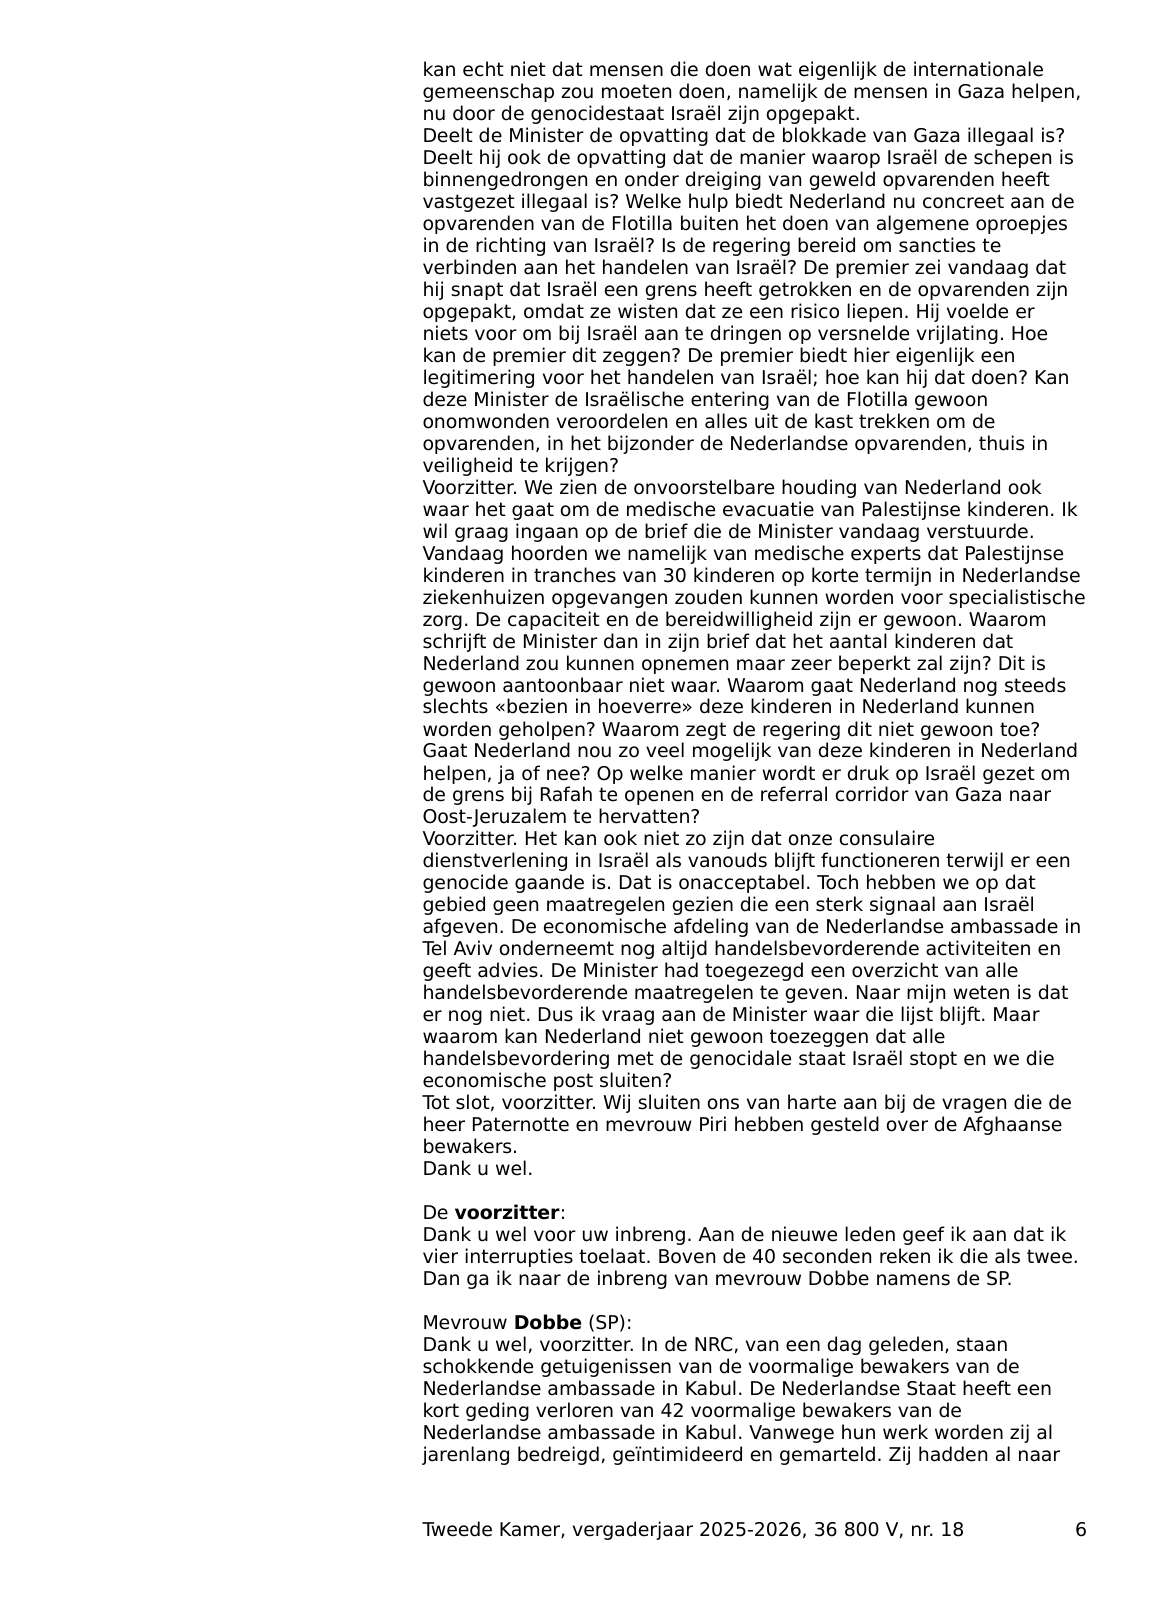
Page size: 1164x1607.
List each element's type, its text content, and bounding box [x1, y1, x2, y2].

text De voorzitter: [422, 1202, 1087, 1224]
text Dank u wel, voorzitter. In de NRC, van een dag geleden, staan schokkende getuigenissen van de voormalige bewakers van de Nederlandse ambassade in Kabul. De Nederlandse Staat heeft een kort geding verloren van 42 voormalige bewakers van de Nederlandse ambassade in Kabul. Vanwege hun werk worden zij al jarenlang bedreigd, geïntimideerd en gemarteld. Zij hadden al naar [422, 1334, 1087, 1466]
text Dank u wel. [422, 1158, 1087, 1180]
text Tot slot, voorzitter. Wij sluiten ons van harte aan bij de vragen die de heer Paternotte en mevrouw Piri hebben gesteld over de Afghaanse bewakers. [422, 1092, 1087, 1158]
text Voorzitter. We zien de onvoorstelbare houding van Nederland ook waar het gaat om de medische evacuatie van Palestijnse kinderen. Ik wil graag ingaan op de brief die de Minister vandaag verstuurde. Vandaag hoorden we namelijk van medische experts dat Palestijnse kinderen in tranches van 30 kinderen op korte termijn in Nederlandse ziekenhuizen opgevangen zouden kunnen worden voor specialistische zorg. De capaciteit en de bereidwilligheid zijn er gewoon. Waarom schrijft de Minister dan in zijn brief dat het aantal kinderen dat Nederland zou kunnen opnemen maar zeer beperkt zal zijn? Dit is gewoon aantoonbaar niet waar. Waarom gaat Nederland nog steeds slechts «bezien in hoeverre» deze kinderen in Nederland kunnen worden geholpen? Waarom zegt de regering dit niet gewoon toe? Gaat Nederland nou zo veel mogelijk van deze kinderen in Nederland helpen, ja of nee? Op welke manier wordt er druk op Israël gezet om de grens bij Rafah te openen en de referral corridor van Gaza naar Oost-Jeruzalem te hervatten? [422, 477, 1087, 828]
text Mevrouw Dobbe (SP): [422, 1312, 1087, 1334]
text kan echt niet dat mensen die doen wat eigenlijk de internationale gemeenschap zou moeten doen, namelijk de mensen in Gaza helpen, nu door de genocidestaat Israël zijn opgepakt. [422, 59, 1087, 125]
text Dank u wel voor uw inbreng. Aan de nieuwe leden geef ik aan dat ik vier interrupties toelaat. Boven de 40 seconden reken ik die als twee. Dan ga ik naar de inbreng van mevrouw Dobbe namens de SP. [422, 1224, 1087, 1290]
text Voorzitter. Het kan ook niet zo zijn dat onze consulaire dienstverlening in Israël als vanouds blijft functioneren terwijl er een genocide gaande is. Dat is onacceptabel. Toch hebben we op dat gebied geen maatregelen gezien die een sterk signaal aan Israël afgeven. De economische afdeling van de Nederlandse ambassade in Tel Aviv onderneemt nog altijd handelsbevorderende activiteiten en geeft advies. De Minister had toegezegd een overzicht van alle handelsbevorderende maatregelen te geven. Naar mijn weten is dat er nog niet. Dus ik vraag aan de Minister waar die lijst blijft. Maar waarom kan Nederland niet gewoon toezeggen dat alle handelsbevordering met de genocidale staat Israël stopt en we die economische post sluiten? [422, 828, 1087, 1092]
text Deelt de Minister de opvatting dat de blokkade van Gaza illegaal is? Deelt hij ook de opvatting dat de manier waarop Israël de schepen is binnengedrongen en onder dreiging van geweld opvarenden heeft vastgezet illegaal is? Welke hulp biedt Nederland nu concreet aan de opvarenden van de Flotilla buiten het doen van algemene oproepjes in de richting van Israël? Is de regering bereid om sancties te verbinden aan het handelen van Israël? De premier zei vandaag dat hij snapt dat Israël een grens heeft getrokken en de opvarenden zijn opgepakt, omdat ze wisten dat ze een risico liepen. Hij voelde er niets voor om bij Israël aan te dringen op versnelde vrijlating. Hoe kan de premier dit zeggen? De premier biedt hier eigenlijk een legitimering voor het handelen van Israël; hoe kan hij dat doen? Kan deze Minister de Israëlische entering van de Flotilla gewoon onomwonden veroordelen en alles uit de kast trekken om de opvarenden, in het bijzonder de Nederlandse opvarenden, thuis in veiligheid te krijgen? [422, 125, 1087, 477]
